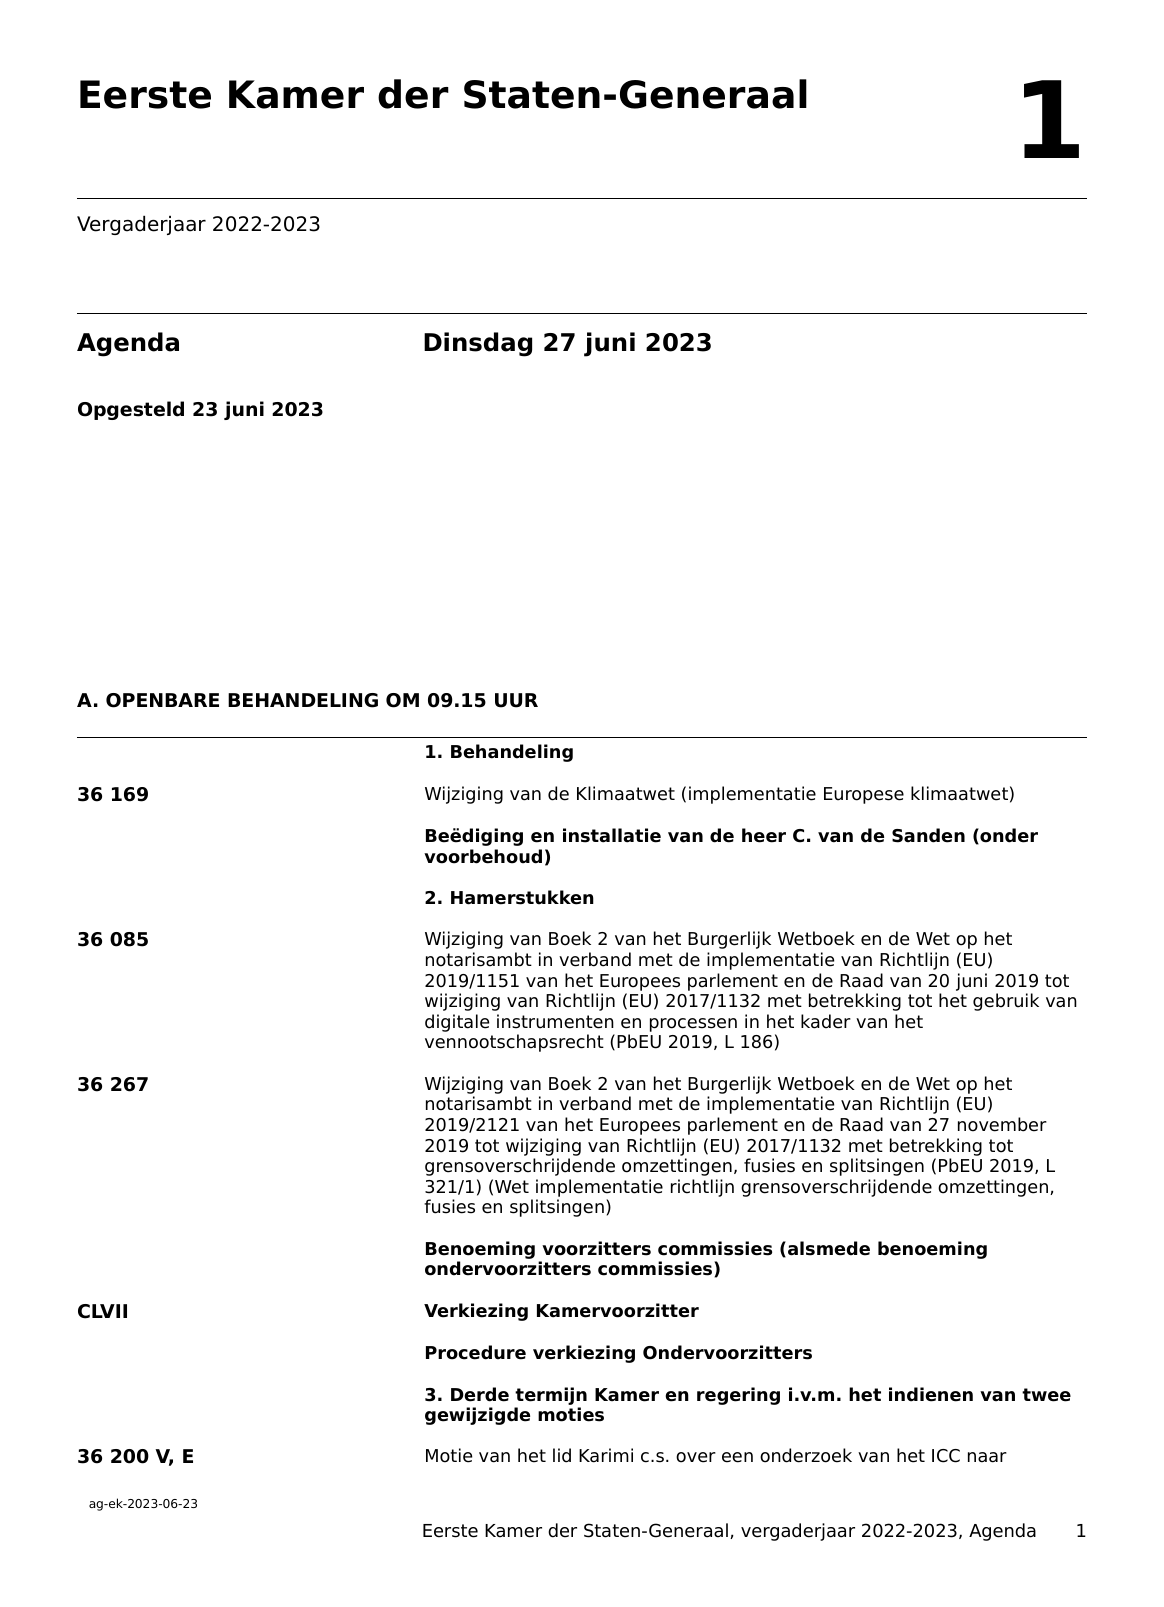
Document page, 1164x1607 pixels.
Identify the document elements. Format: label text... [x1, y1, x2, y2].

table_header [401, 738, 418, 763]
table_cell [77, 1323, 401, 1343]
text ag-ek-2023-06-23 [88, 1497, 323, 1511]
table_header [77, 738, 401, 763]
table_cell [77, 1385, 401, 1426]
table_cell 36 267 [77, 1074, 401, 1218]
table_cell [401, 888, 418, 909]
table_cell 36 085 [77, 929, 401, 1053]
subtitle A. OPENBARE BEHANDELING OM 09.15 UUR [77, 690, 1087, 712]
table_cell [418, 1218, 1087, 1239]
table_cell Agenda [77, 314, 422, 357]
table_cell [401, 1074, 418, 1218]
table_cell [77, 909, 401, 929]
table_cell 36 200 V, E [77, 1446, 401, 1468]
table_cell [401, 1385, 418, 1426]
table_header 1 [886, 59, 1087, 198]
table_cell [418, 909, 1087, 929]
table_cell [401, 1218, 418, 1239]
table_cell [401, 784, 418, 806]
table_cell Vergaderjaar 2022-2023 [77, 199, 1087, 313]
table_cell Wijziging van Boek 2 van het Burgerlijk Wetboek en de Wet op het notarisambt in verband met de implementatie van Richtlijn (EU) 2019/1151 van het Europees parlement en de Raad van 20 juni 2019 tot wijziging van Richtlijn (EU) 2017/1132 met betrekking tot het gebruik van digitale instrumenten en processen in het kader van het vennootschapsrecht (PbEU 2019, L 186) [418, 929, 1087, 1053]
table_cell Procedure verkiezing Ondervoorzitters [418, 1343, 1087, 1364]
table_cell [418, 1053, 1087, 1074]
table_cell 2. Hamerstukken [418, 888, 1087, 909]
table_cell [401, 1301, 418, 1323]
table_cell [418, 1323, 1087, 1343]
table_cell [77, 1426, 401, 1446]
table_cell [401, 1343, 418, 1364]
table_cell [401, 1053, 418, 1074]
table_cell [418, 868, 1087, 888]
table_cell [418, 1364, 1087, 1384]
table_cell Benoeming voorzitters commissies (alsmede benoeming ondervoorzitters commissies) [418, 1239, 1087, 1280]
table_cell [401, 1280, 418, 1301]
table_cell [418, 1426, 1087, 1446]
table_cell [77, 1280, 401, 1301]
table_cell [401, 763, 418, 784]
table_cell Verkiezing Kamervoorzitter [418, 1301, 1087, 1323]
table_cell [401, 1323, 418, 1343]
table_cell [77, 868, 401, 888]
table_cell [77, 888, 401, 909]
table_cell [401, 1426, 418, 1446]
table_cell Beëdiging en installatie van de heer C. van de Sanden (onder voorbehoud) [418, 826, 1087, 867]
table_cell Dinsdag 27 juni 2023 [422, 314, 1087, 357]
table_cell [77, 763, 401, 784]
table_cell [77, 1053, 401, 1074]
table_cell [77, 1364, 401, 1384]
table_cell Wijziging van de Klimaatwet (implementatie Europese klimaatwet) [418, 784, 1087, 806]
table_cell [77, 1218, 401, 1239]
table_cell [401, 909, 418, 929]
text Opgesteld 23 juni 2023 [77, 399, 1087, 421]
table_cell [401, 929, 418, 1053]
table_cell [418, 806, 1087, 826]
table_cell [401, 806, 418, 826]
table_cell [401, 1446, 418, 1468]
table_cell 36 169 [77, 784, 401, 806]
table_cell Wijziging van Boek 2 van het Burgerlijk Wetboek en de Wet op het notarisambt in verband met de implementatie van Richtlijn (EU) 2019/2121 van het Europees parlement en de Raad van 27 november 2019 tot wijziging van Richtlijn (EU) 2017/1132 met betrekking tot grensoverschrijdende omzettingen, fusies en splitsingen (PbEU 2019, L 321/1) (Wet implementatie richtlijn grensoverschrijdende omzettingen, fusies en splitsingen) [418, 1074, 1087, 1218]
table_cell [401, 868, 418, 888]
table_header Eerste Kamer der Staten-Generaal [77, 59, 886, 198]
table_cell 3. Derde termijn Kamer en regering i.v.m. het indienen van twee gewijzigde moties [418, 1385, 1087, 1426]
table_cell [401, 1364, 418, 1384]
table_cell [401, 1239, 418, 1280]
table_cell [77, 826, 401, 867]
table_cell [77, 1239, 401, 1280]
table_cell [401, 826, 418, 867]
table_cell [418, 763, 1087, 784]
table_cell CLVII [77, 1301, 401, 1323]
table_cell [77, 1343, 401, 1364]
table_header 1. Behandeling [418, 738, 1087, 763]
table_cell [418, 1280, 1087, 1301]
table_cell [77, 806, 401, 826]
table_cell Motie van het lid Karimi c.s. over een onderzoek van het ICC naar [418, 1446, 1087, 1468]
